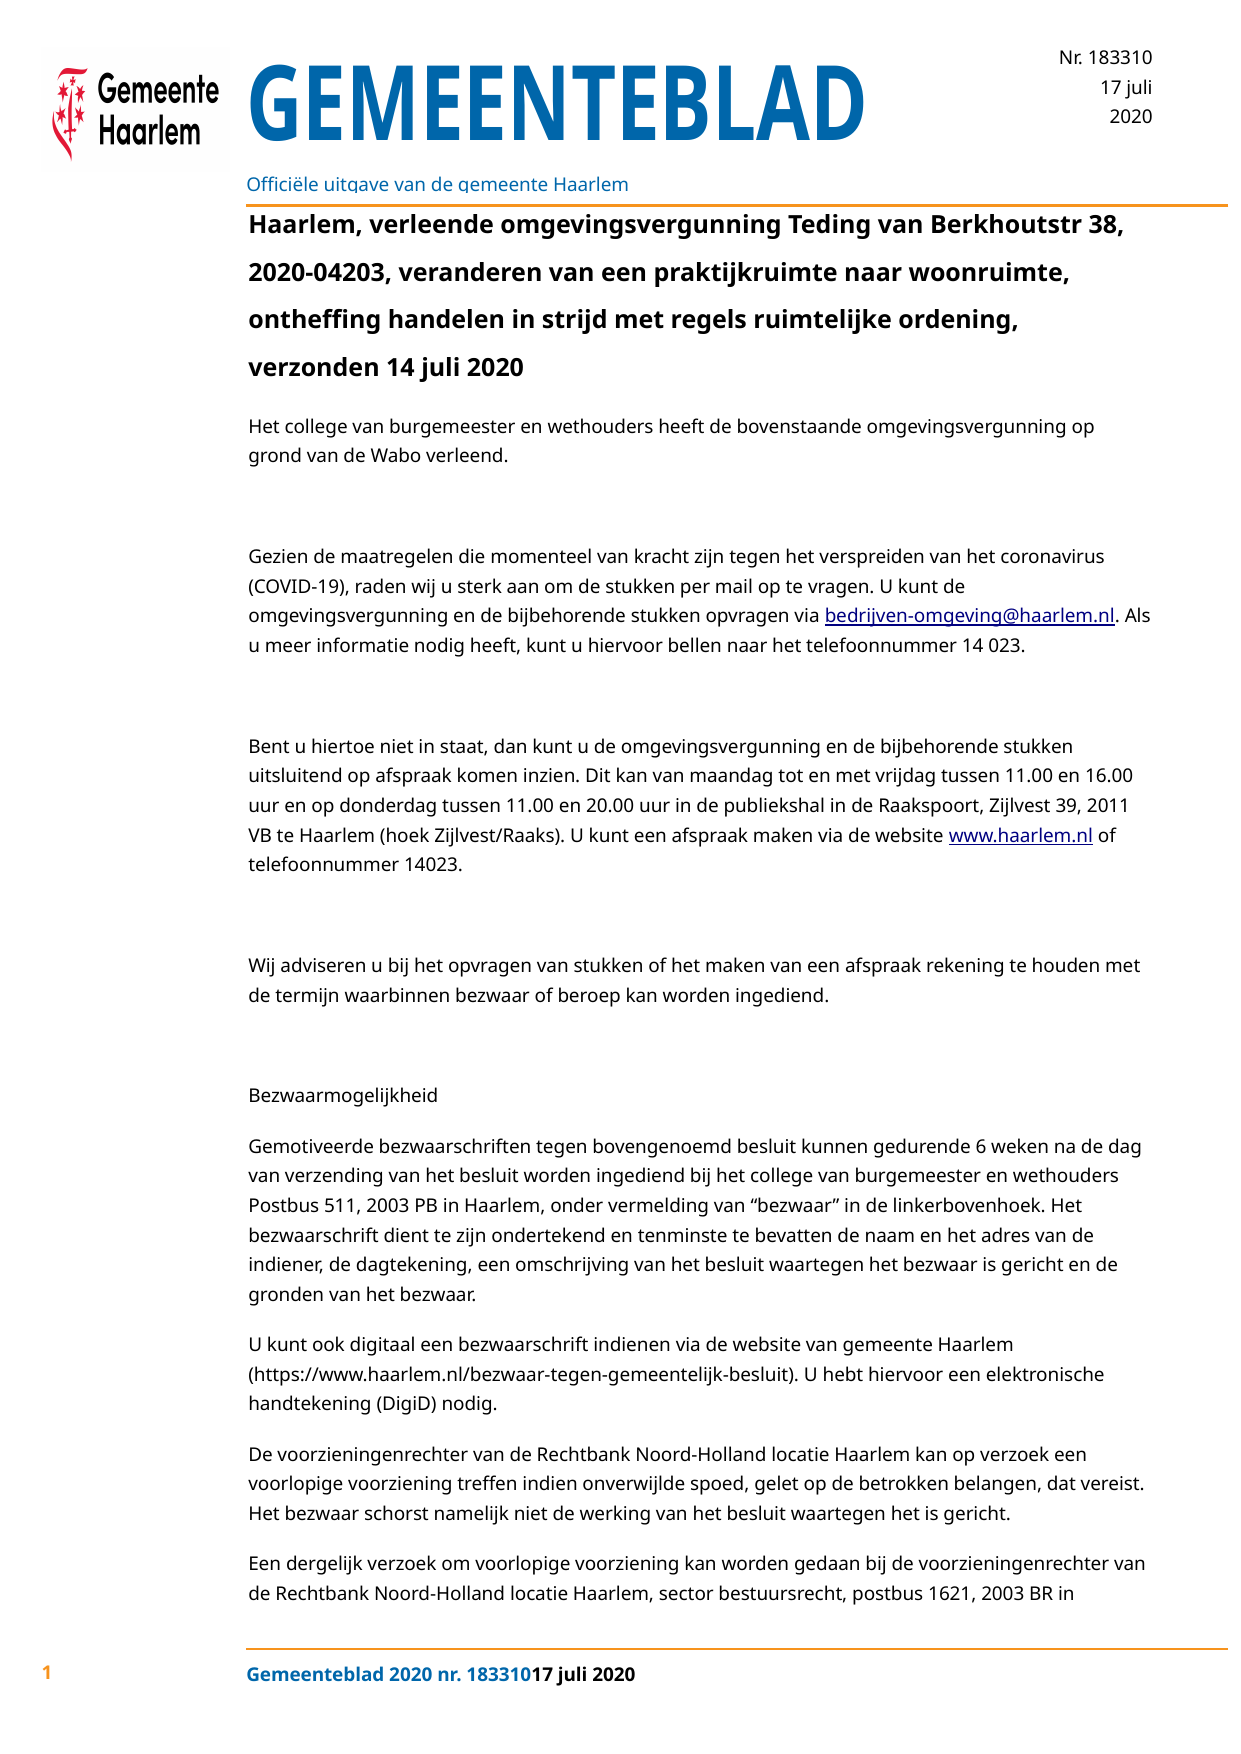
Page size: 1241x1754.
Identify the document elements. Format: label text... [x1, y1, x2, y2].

text Een dergelijk verzoek om voorlopige voorziening kan worden gedaan bij de voorzieningenrechter van de Rechtbank Noord-Holland locatie Haarlem, sector bestuursrecht, postbus 1621, 2003 BR in [248, 1551, 1152, 1606]
text Wij adviseren u bij het opvragen van stukken of het maken van een afspraak rekening te houden met de termijn waarbinnen bezwaar of beroep kan worden ingediend. [248, 952, 1152, 1008]
text Bent u hiertoe niet in staat, dan kunt u de omgevingsvergunning en de bijbehorende stukken uitsluitend op afspraak komen inzien. Dit kan van maandag tot en met vrijdag tussen 11.00 en 16.00 uur en op donderdag tussen 11.00 en 20.00 uur in de publiekshal in de Raakspoort, Zijlvest 39, 2011 VB te Haarlem (hoek Zijlvest/Raaks). U kunt een afspraak maken via de website www.haarlem.nl of telefoonnummer 14023. [248, 733, 1152, 877]
text Gezien de maatregelen die momenteel van kracht zijn tegen het verspreiden van het coronavirus (COVID-19), raden wij u sterk aan om de stukken per mail op te vragen. U kunt de omgevingsvergunning en de bijbehorende stukken opvragen via bedrijven-omgeving@haarlem.nl. Als u meer informatie nodig heeft, kunt u hiervoor bellen naar het telefoonnummer 14 023. [248, 543, 1152, 658]
text De voorzieningenrechter van de Rechtbank Noord-Holland locatie Haarlem kan op verzoek een voorlopige voorziening treffen indien onverwijlde spoed, gelet op de betrokken belangen, dat vereist. Het bezwaar schorst namelijk niet de werking van het besluit waartegen het is gericht. [248, 1441, 1152, 1526]
text Gemotiveerde bezwaarschriften tegen bovengenoemd besluit kunnen gedurende 6 weken na de dag van verzending van het besluit worden ingediend bij het college van burgemeester en wethouders Postbus 511, 2003 PB in Haarlem, onder vermelding van “bezwaar” in de linkerbovenhoek. Het bezwaarschrift dient te zijn ondertekend en tenminste te bevatten de naam en het adres van de indiener, de dagtekening, een omschrijving van het besluit waartegen het bezwaar is gericht en de gronden van het bezwaar. [248, 1133, 1152, 1307]
text U kunt ook digitaal een bezwaarschrift indienen via de website van gemeente Haarlem (https://www.haarlem.nl/bezwaar-tegen-gemeentelijk-besluit). U hebt hiervoor een elektronische handtekening (DigiD) nodig. [248, 1331, 1152, 1416]
text Het college van burgemeester en wethouders heeft de bovenstaande omgevingsvergunning op grond van de Wabo verleend. [248, 413, 1152, 468]
picture [41, 47, 231, 172]
text Haarlem, verleende omgevingsvergunning Teding van Berkhoutstr 38, 2020-04203, veranderen van een praktijkruimte naar woonruimte, ontheffing handelen in strijd met regels ruimtelijke ordening, verzonden 14 juli 2020 [248, 207, 1152, 384]
text Bezwaarmogelijkheid [248, 1083, 1152, 1108]
